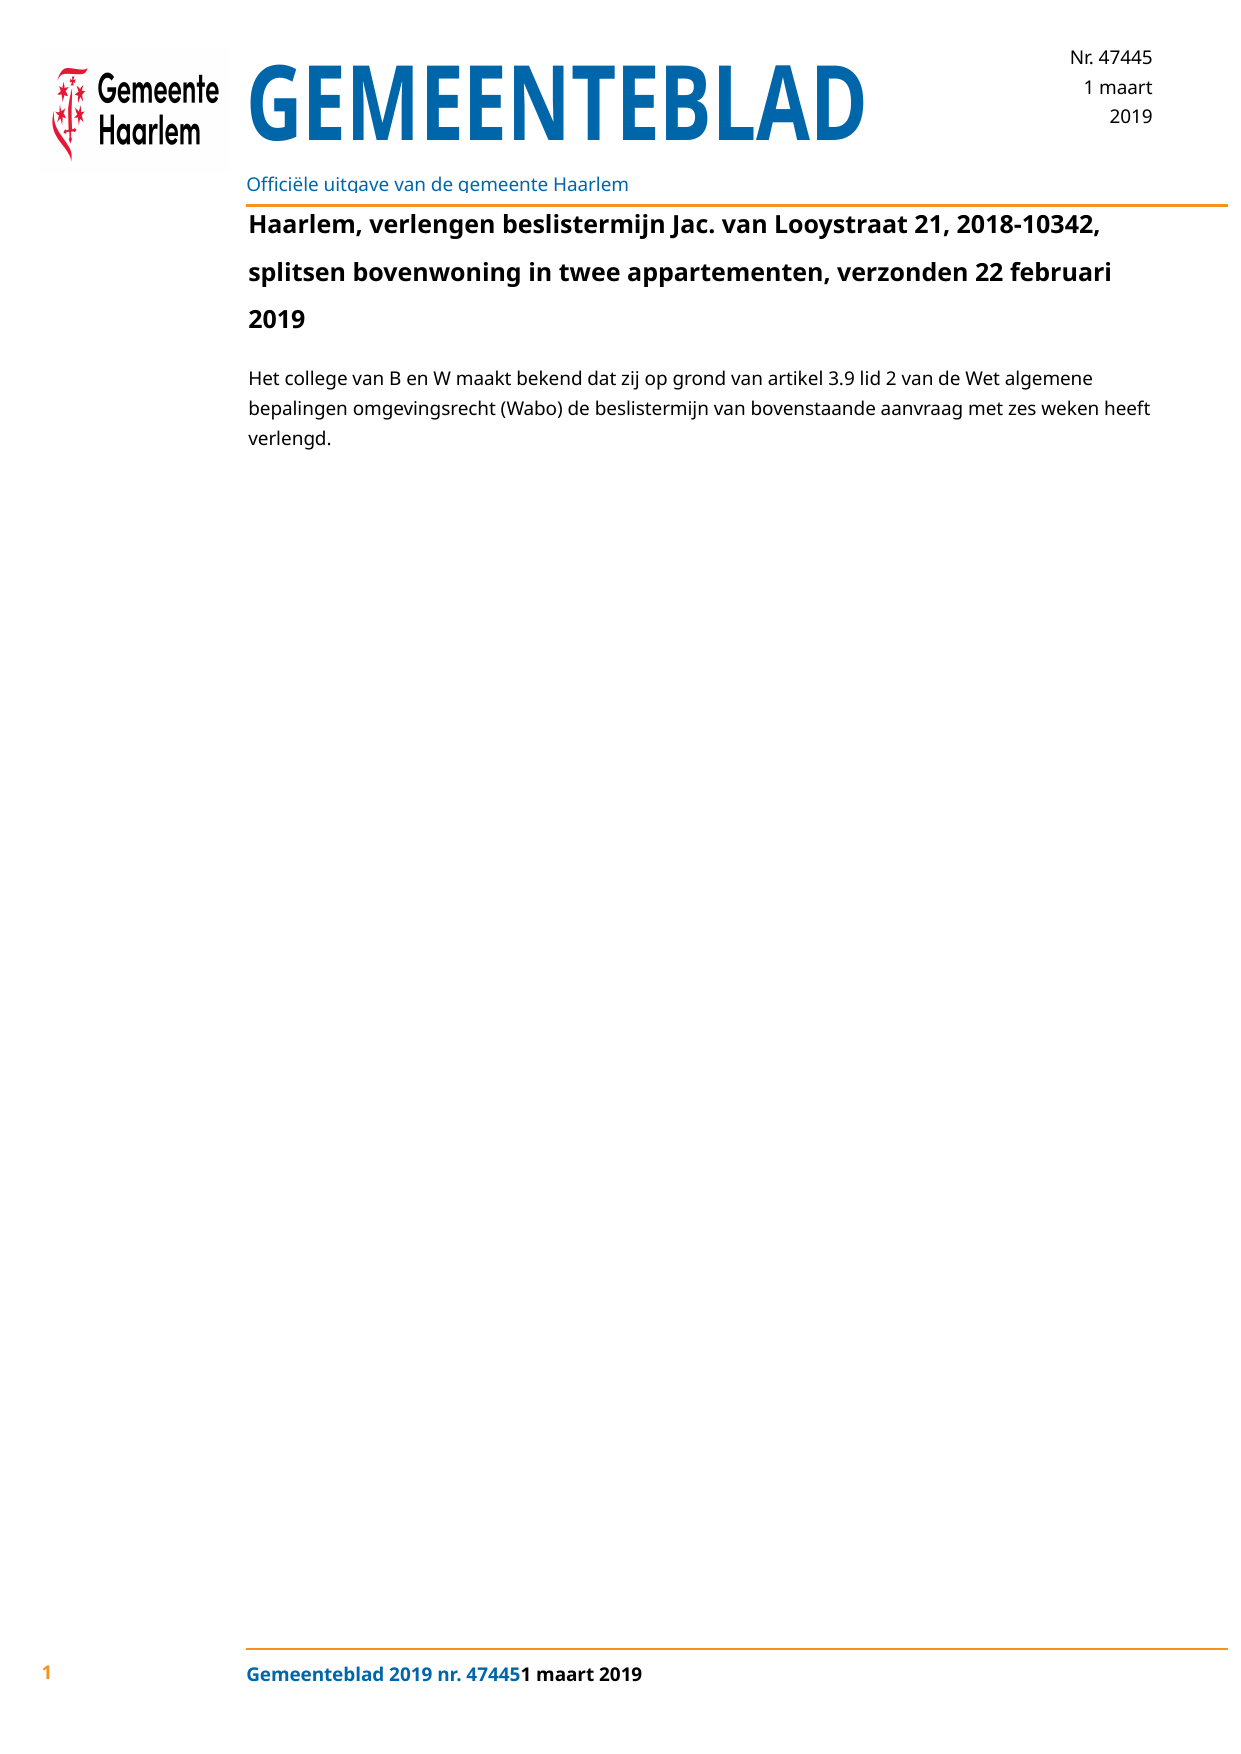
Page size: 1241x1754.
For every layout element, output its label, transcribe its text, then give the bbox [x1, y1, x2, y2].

picture [41, 47, 231, 172]
text Het college van B en W maakt bekend dat zij op grond van artikel 3.9 lid 2 van de Wet algemene bepalingen omgevingsrecht (Wabo) de beslistermijn van bovenstaande aanvraag met zes weken heeft verlengd. [248, 366, 1152, 450]
text Haarlem, verlengen beslistermijn Jac. van Looystraat 21, 2018-10342, splitsen bovenwoning in twee appartementen, verzonden 22 februari 2019 [248, 207, 1152, 336]
